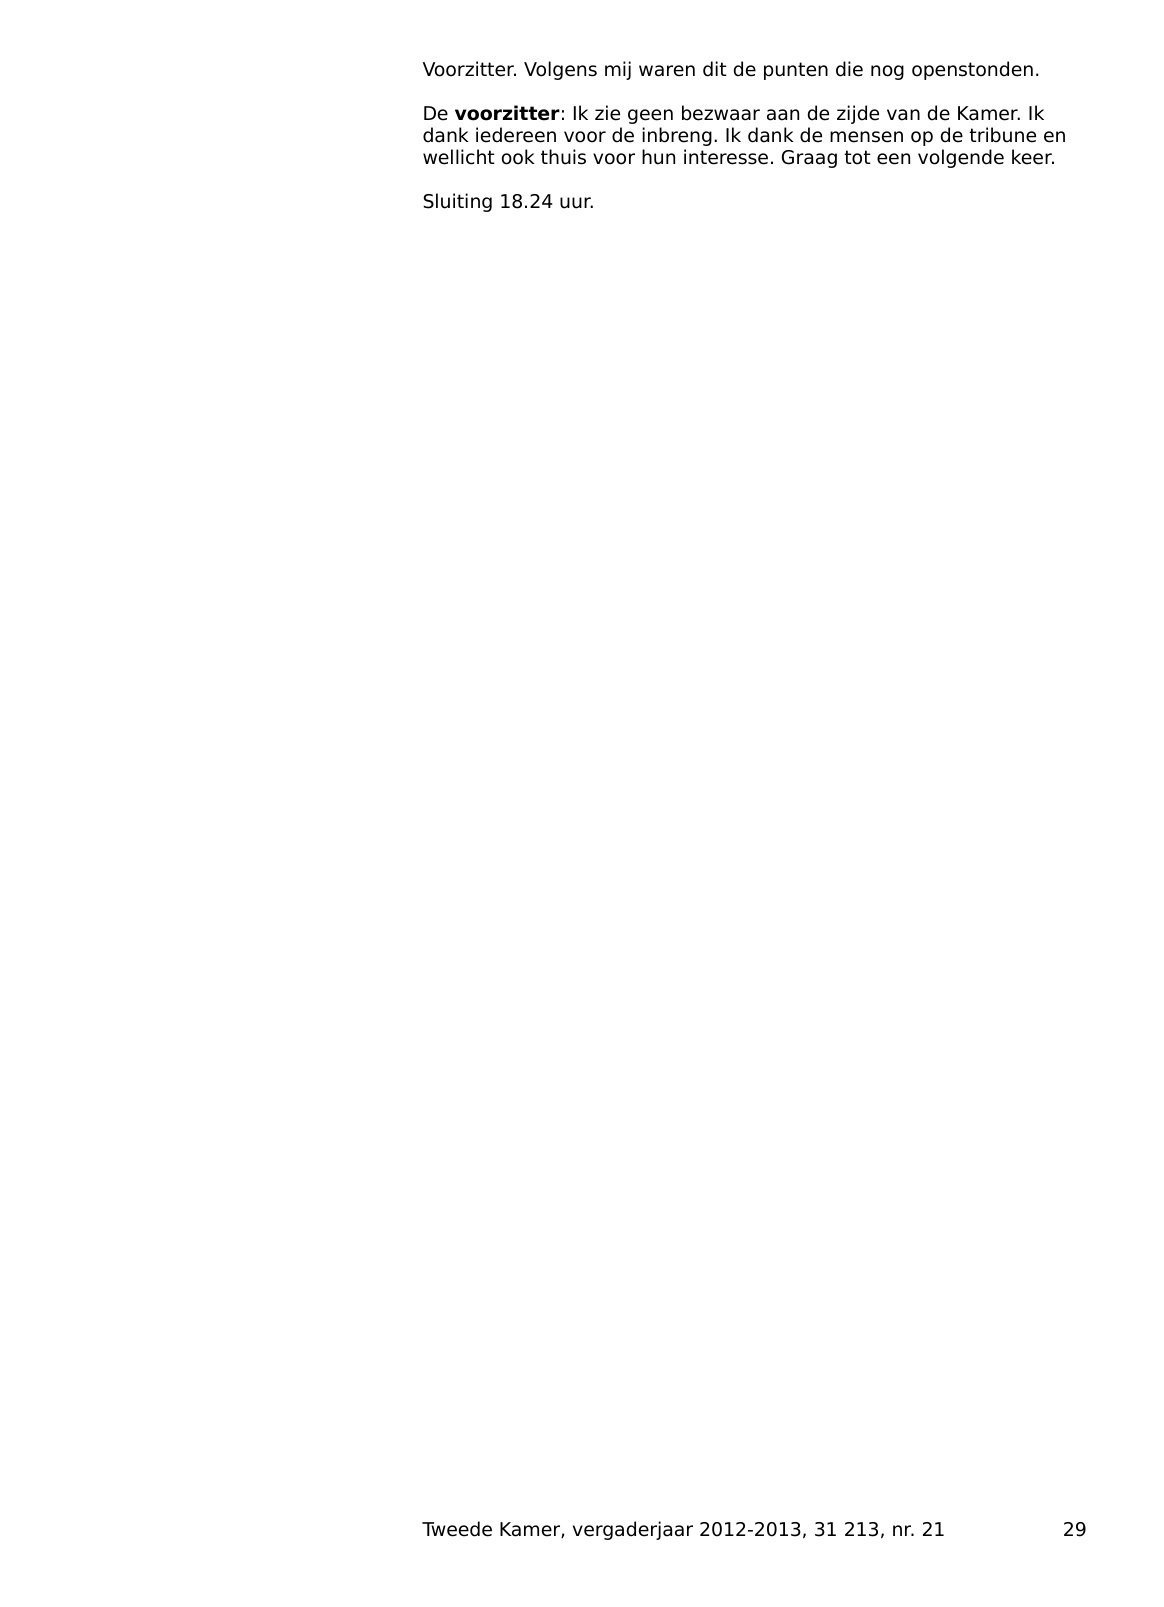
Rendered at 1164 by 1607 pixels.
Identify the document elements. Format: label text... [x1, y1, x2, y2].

text Sluiting 18.24 uur. [422, 191, 1087, 213]
text De voorzitter: Ik zie geen bezwaar aan de zijde van de Kamer. Ik dank iedereen voor de inbreng. Ik dank de mensen op de tribune en wellicht ook thuis voor hun interesse. Graag tot een volgende keer. [422, 103, 1087, 169]
text Voorzitter. Volgens mij waren dit de punten die nog openstonden. [422, 59, 1087, 81]
